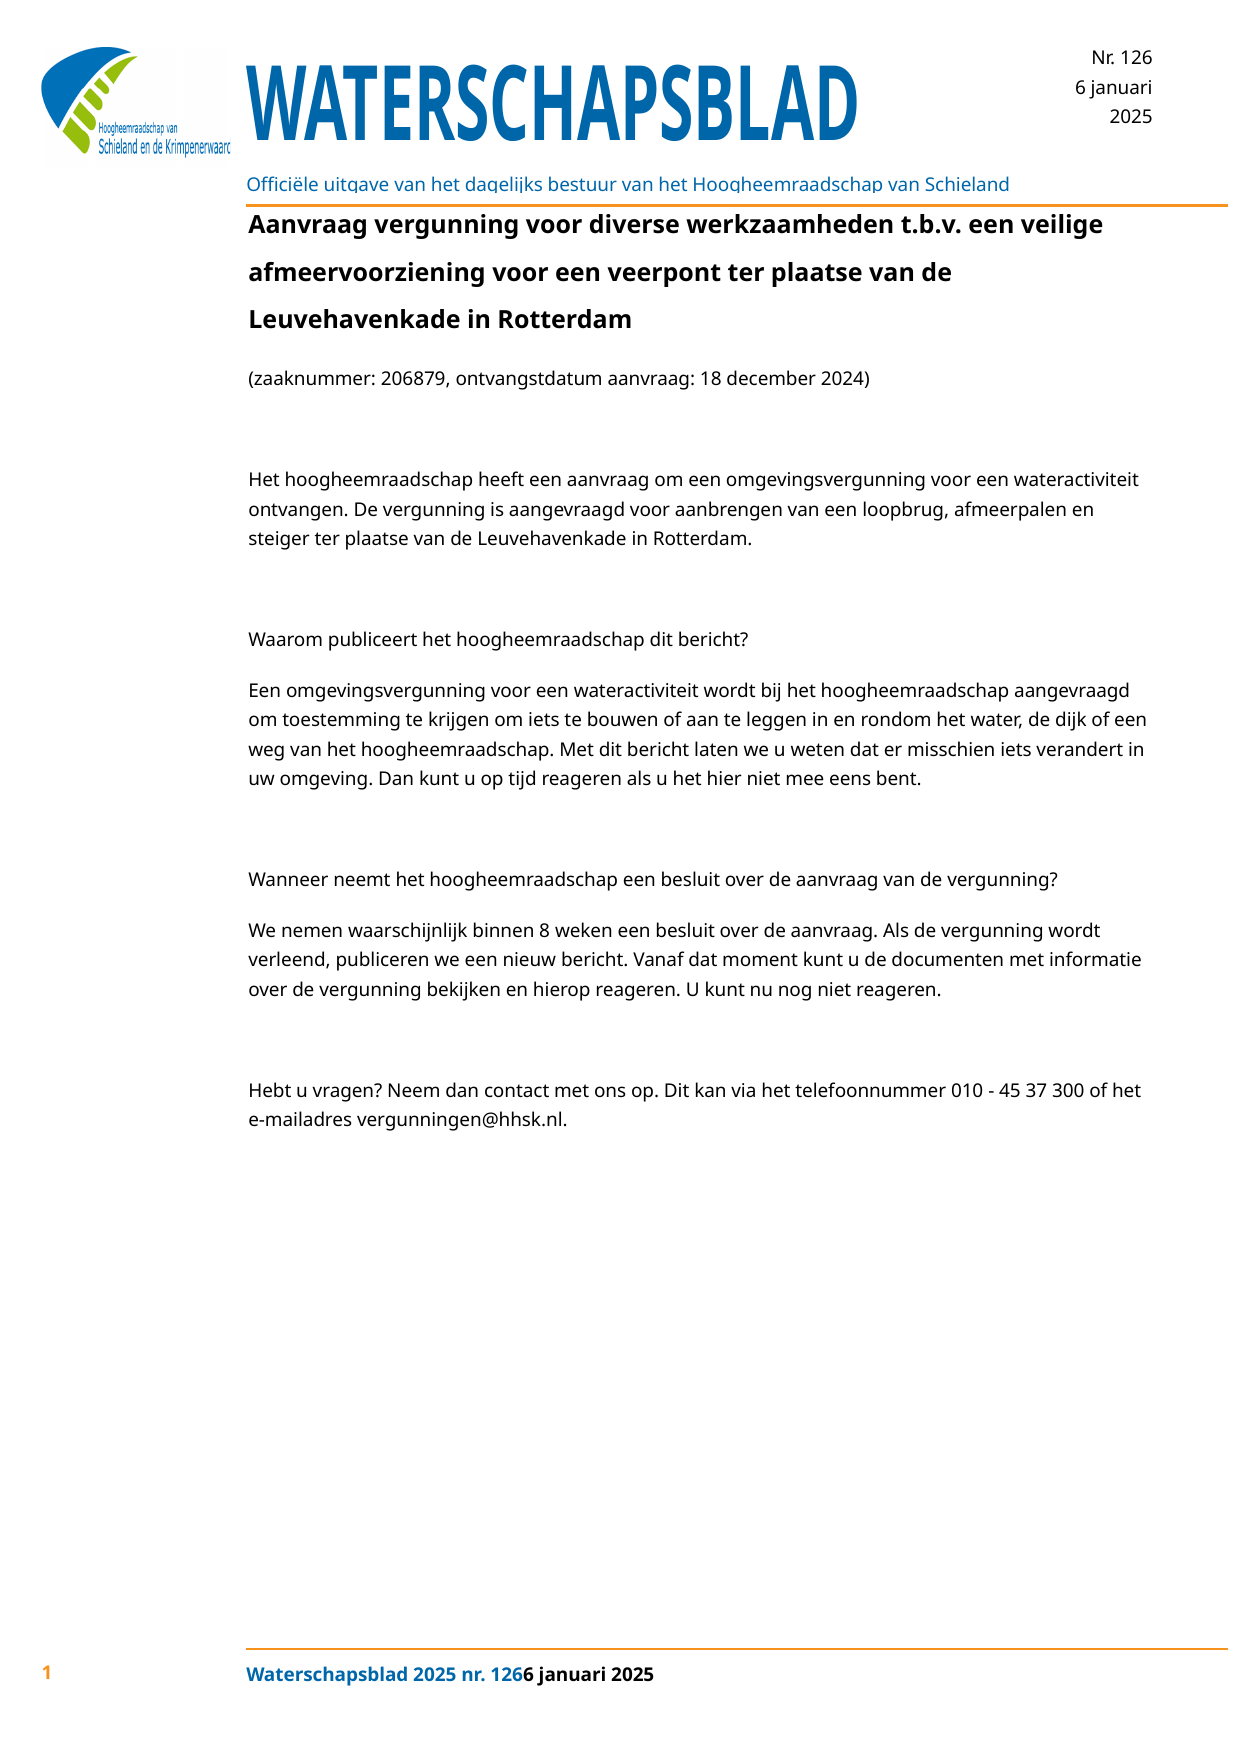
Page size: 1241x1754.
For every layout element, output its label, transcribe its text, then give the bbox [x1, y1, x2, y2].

text (zaaknummer: 206879, ontvangstdatum aanvraag: 18 december 2024) [248, 366, 1152, 391]
text Een omgevingsvergunning voor een wateractiviteit wordt bij het hoogheemraadschap aangevraagd om toestemming te krijgen om iets te bouwen of aan te leggen in en rondom het water, de dijk of een weg van het hoogheemraadschap. Met dit bericht laten we u weten dat er misschien iets verandert in uw omgeving. Dan kunt u op tijd reageren als u het hier niet mee eens bent. [248, 677, 1152, 791]
text We nemen waarschijnlijk binnen 8 weken een besluit over de aanvraag. Als de vergunning wordt verleend, publiceren we een nieuw bericht. Vanaf dat moment kunt u de documenten met informatie over de vergunning bekijken en hierop reageren. U kunt nu nog niet reageren. [248, 917, 1152, 1002]
text Hebt u vragen? Neem dan contact met ons op. Dit kan via het telefoonnummer 010 - 45 37 300 of het e-mailadres vergunningen@hhsk.nl. [248, 1077, 1152, 1132]
text Het hoogheemraadschap heeft een aanvraag om een omgevingsvergunning voor een wateractiviteit ontvangen. De vergunning is aangevraagd voor aanbrengen van een loopbrug, afmeerpalen en steiger ter plaatse van de Leuvehavenkade in Rotterdam. [248, 466, 1152, 551]
text Wanneer neemt het hoogheemraadschap een besluit over de aanvraag van de vergunning? [248, 866, 1152, 892]
text Aanvraag vergunning voor diverse werkzaamheden t.b.v. een veilige afmeervoorziening voor een veerpont ter plaatse van de Leuvehavenkade in Rotterdam [248, 207, 1152, 336]
text Waarom publiceert het hoogheemraadschap dit bericht? [248, 626, 1152, 652]
picture [41, 47, 231, 172]
